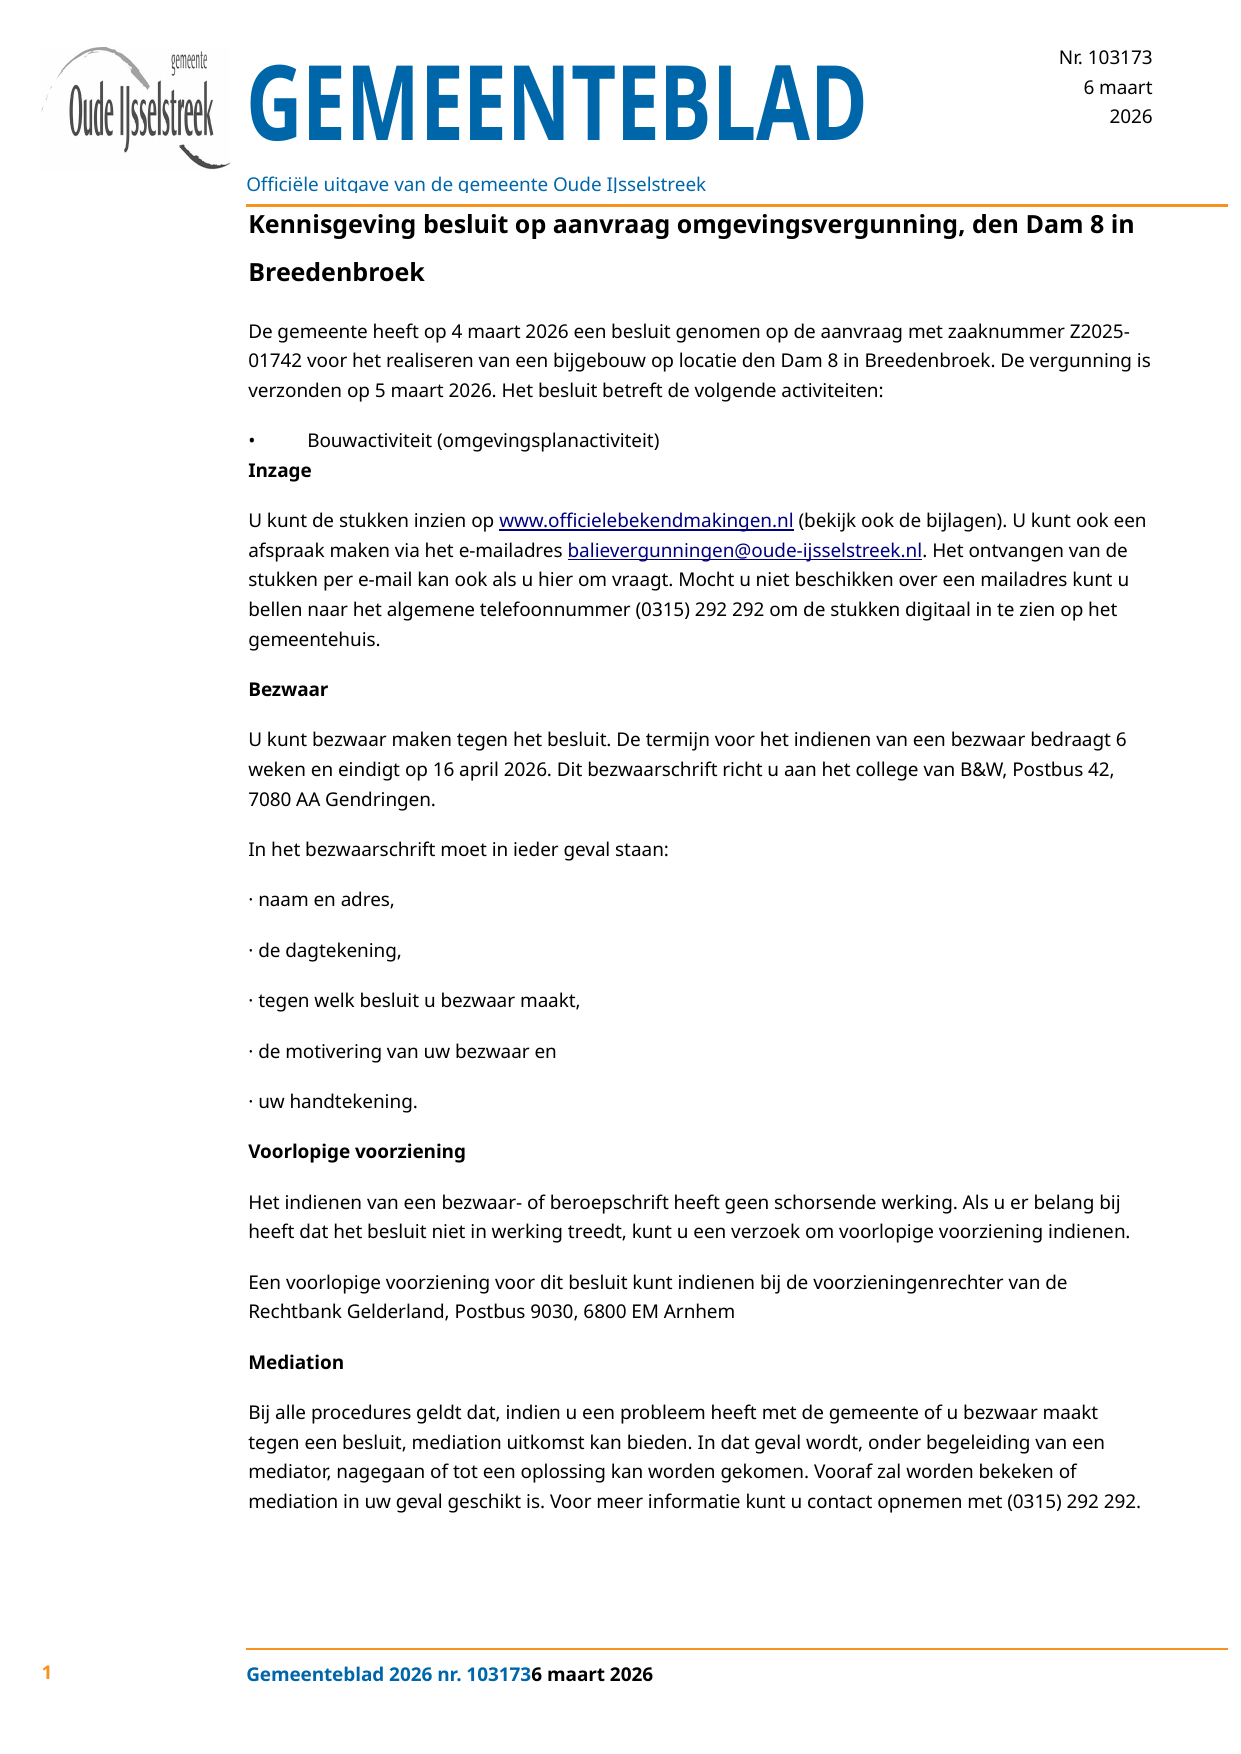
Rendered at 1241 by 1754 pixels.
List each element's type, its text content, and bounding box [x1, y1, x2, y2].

text Bezwaar [248, 676, 1152, 702]
text Inzage [248, 457, 1152, 483]
text De gemeente heeft op 4 maart 2026 een besluit genomen op de aanvraag met zaaknummer Z2025-01742 voor het realiseren van een bijgebouw op locatie den Dam 8 in Breedenbroek. De vergunning is verzonden op 5 maart 2026. Het besluit betreft de volgende activiteiten: [248, 318, 1152, 403]
text U kunt bezwaar maken tegen het besluit. De termijn voor het indienen van een bezwaar bedraagt 6 weken en eindigt op 16 april 2026. Dit bezwaarschrift richt u aan het college van B&W, Postbus 42, 7080 AA Gendringen. [248, 727, 1152, 812]
text · tegen welk besluit u bezwaar maakt, [248, 987, 1152, 1013]
text · de dagtekening, [248, 937, 1152, 963]
text In het bezwaarschrift moet in ieder geval staan: [248, 836, 1152, 862]
text Een voorlopige voorziening voor dit besluit kunt indienen bij de voorzieningenrechter van de Rechtbank Gelderland, Postbus 9030, 6800 EM Arnhem [248, 1269, 1152, 1324]
list Bouwactiviteit (omgevingsplanactiviteit) [248, 427, 1152, 453]
text Kennisgeving besluit op aanvraag omgevingsvergunning, den Dam 8 in Breedenbroek [248, 207, 1152, 288]
picture [41, 47, 231, 172]
text Mediation [248, 1349, 1152, 1375]
text · naam en adres, [248, 887, 1152, 912]
text Het indienen van een bezwaar- of beroepschrift heeft geen schorsende werking. Als u er belang bij heeft dat het besluit niet in werking treedt, kunt u een verzoek om voorlopige voorziening indienen. [248, 1189, 1152, 1244]
text U kunt de stukken inzien op www.officielebekendmakingen.nl (bekijk ook de bijlagen). U kunt ook een afspraak maken via het e-mailadres balievergunningen@oude-ijsselstreek.nl. Het ontvangen van de stukken per e-mail kan ook als u hier om vraagt. Mocht u niet beschikken over een mailadres kunt u bellen naar het algemene telefoonnummer (0315) 292 292 om de stukken digitaal in te zien op het gemeentehuis. [248, 507, 1152, 652]
text · de motivering van uw bezwaar en [248, 1038, 1152, 1064]
text Voorlopige voorziening [248, 1139, 1152, 1164]
text · uw handtekening. [248, 1088, 1152, 1114]
text Bij alle procedures geldt dat, indien u een probleem heeft met de gemeente of u bezwaar maakt tegen een besluit, mediation uitkomst kan bieden. In dat geval wordt, onder begeleiding van een mediator, nagegaan of tot een oplossing kan worden gekomen. Vooraf zal worden bekeken of mediation in uw geval geschikt is. Voor meer informatie kunt u contact opnemen met (0315) 292 292. [248, 1399, 1152, 1514]
